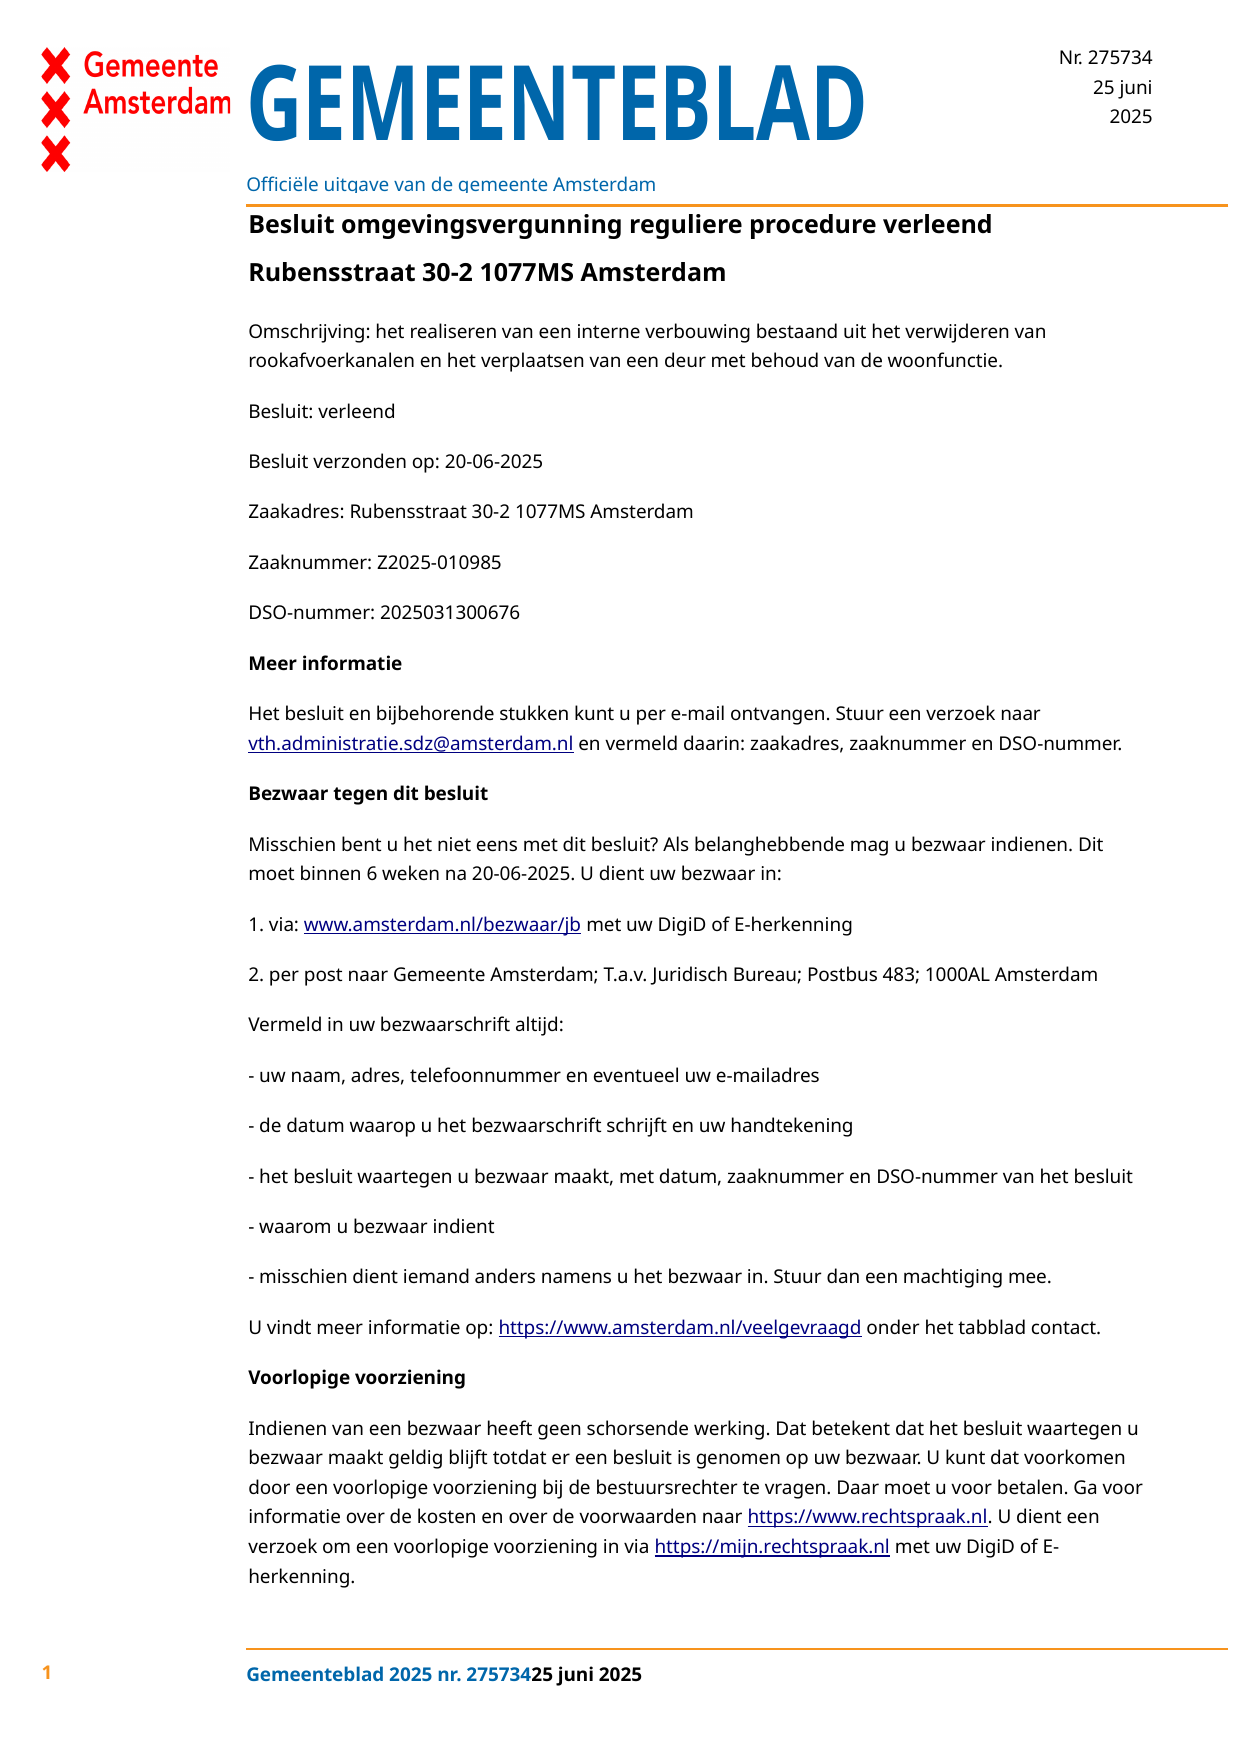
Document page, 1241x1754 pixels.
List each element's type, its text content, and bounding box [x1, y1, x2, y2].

text 1. via: www.amsterdam.nl/bezwaar/jb met uw DigiD of E-herkenning [248, 911, 1152, 937]
text - misschien dient iemand anders namens u het bezwaar in. Stuur dan een machtiging mee. [248, 1264, 1152, 1289]
text Bezwaar tegen dit besluit [248, 780, 1152, 806]
text Het besluit en bijbehorende stukken kunt u per e-mail ontvangen. Stuur een verzoek naar vth.administratie.sdz@amsterdam.nl en vermeld daarin: zaakadres, zaaknummer en DSO-nummer. [248, 700, 1152, 756]
text Zaakadres: Rubensstraat 30-2 1077MS Amsterdam [248, 499, 1152, 524]
text - de datum waarop u het bezwaarschrift schrijft en uw handtekening [248, 1112, 1152, 1138]
text Besluit: verleend [248, 398, 1152, 424]
text - waarom u bezwaar indient [248, 1213, 1152, 1239]
text Misschien bent u het niet eens met dit besluit? Als belanghebbende mag u bezwaar indienen. Dit moet binnen 6 weken na 20-06-2025. U dient uw bezwaar in: [248, 831, 1152, 886]
text Besluit omgevingsvergunning reguliere procedure verleend Rubensstraat 30-2 1077MS Amsterdam [248, 207, 1152, 288]
text Vermeld in uw bezwaarschrift altijd: [248, 1012, 1152, 1037]
text U vindt meer informatie op: https://www.amsterdam.nl/veelgevraagd onder het tabblad contact. [248, 1314, 1152, 1340]
text Voorlopige voorziening [248, 1364, 1152, 1390]
text Meer informatie [248, 650, 1152, 676]
picture [41, 47, 231, 172]
text Indienen van een bezwaar heeft geen schorsende werking. Dat betekent dat het besluit waartegen u bezwaar maakt geldig blijft totdat er een besluit is genomen op uw bezwaar. U kunt dat voorkomen door een voorlopige voorziening bij de bestuursrechter te vragen. Daar moet u voor betalen. Ga voor informatie over de kosten en over de voorwaarden naar https://www.rechtspraak.nl. U dient een verzoek om een voorlopige voorziening in via https://mijn.rechtspraak.nl met uw DigiD of E-herkenning. [248, 1415, 1152, 1589]
text DSO-nummer: 2025031300676 [248, 599, 1152, 625]
text 2. per post naar Gemeente Amsterdam; T.a.v. Juridisch Bureau; Postbus 483; 1000AL Amsterdam [248, 961, 1152, 987]
text - het besluit waartegen u bezwaar maakt, met datum, zaaknummer en DSO-nummer van het besluit [248, 1163, 1152, 1189]
text Besluit verzonden op: 20-06-2025 [248, 448, 1152, 474]
text Omschrijving: het realiseren van een interne verbouwing bestaand uit het verwijderen van rookafvoerkanalen en het verplaatsen van een deur met behoud van de woonfunctie. [248, 318, 1152, 373]
text - uw naam, adres, telefoonnummer en eventueel uw e-mailadres [248, 1062, 1152, 1088]
text Zaaknummer: Z2025-010985 [248, 549, 1152, 575]
